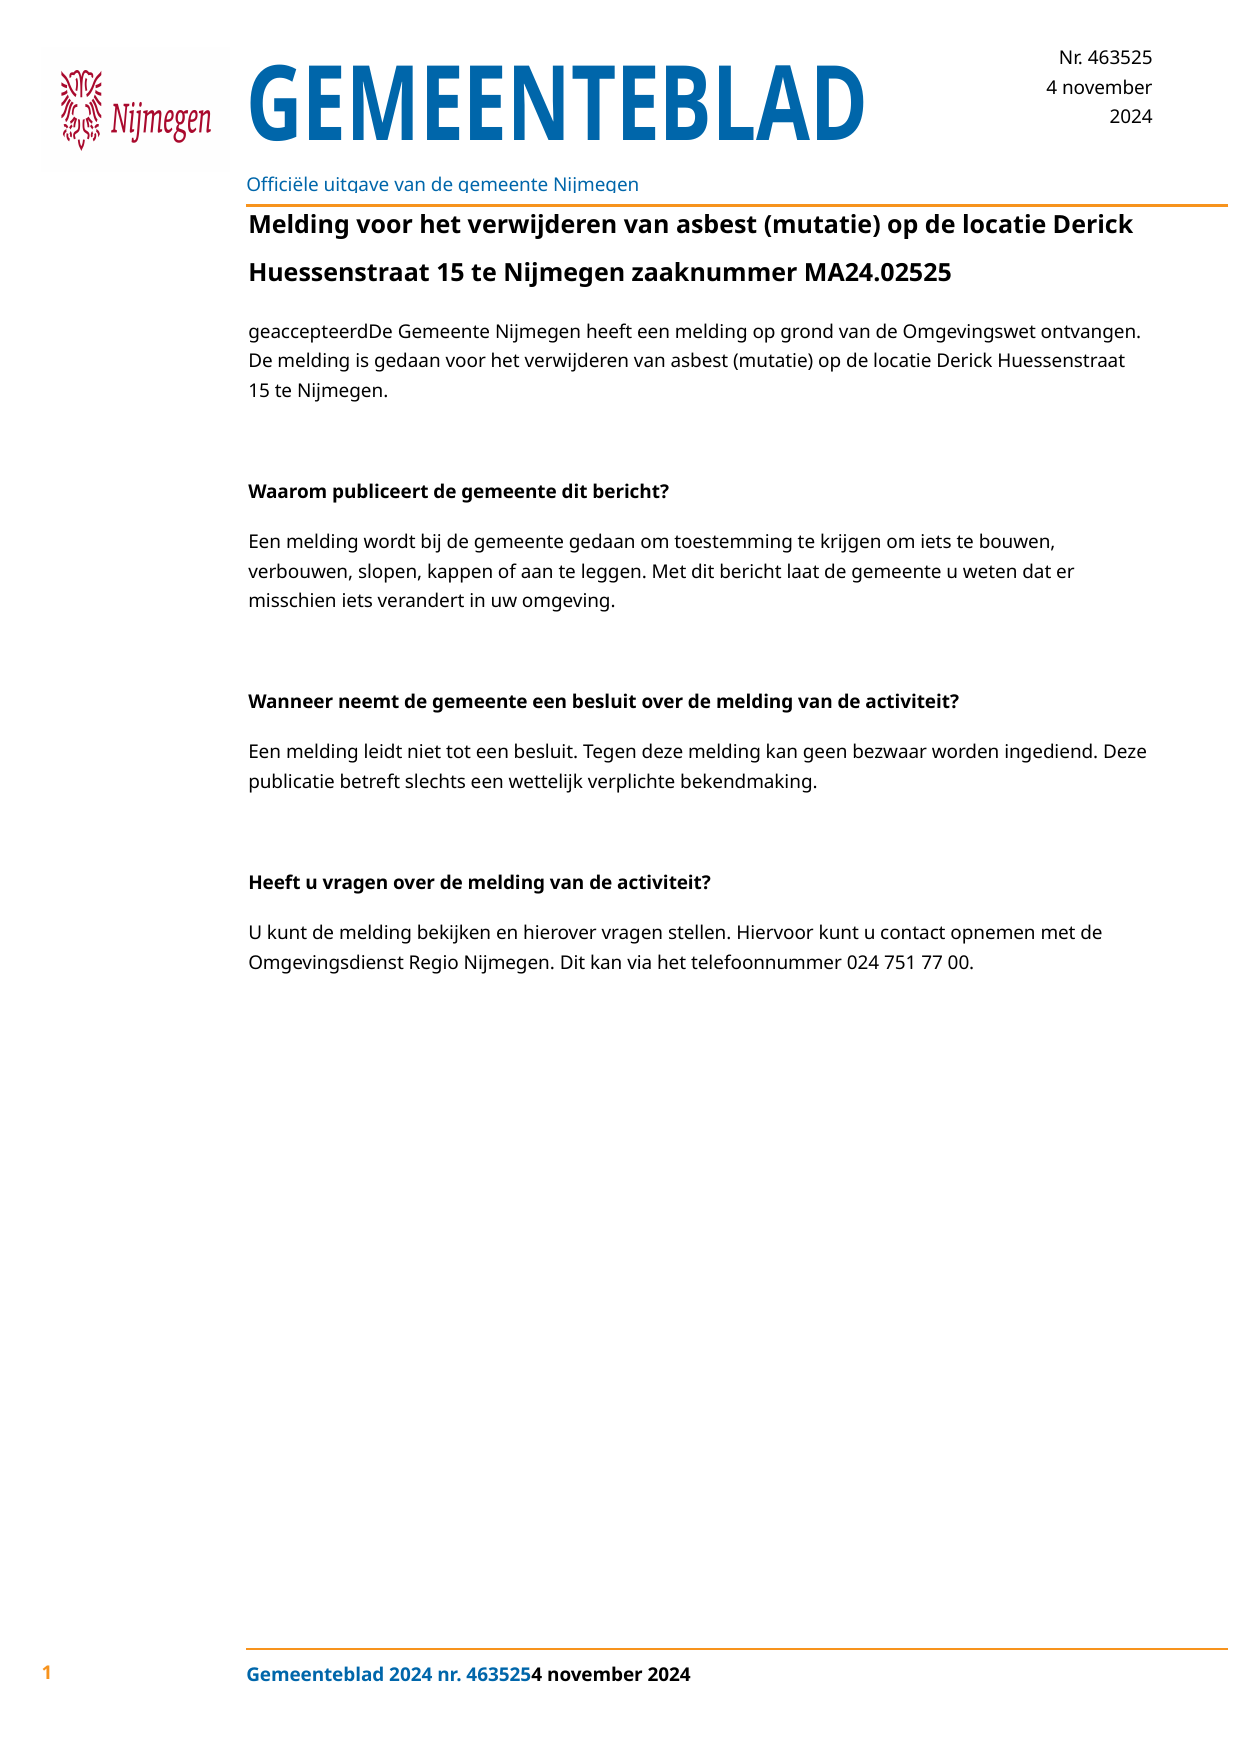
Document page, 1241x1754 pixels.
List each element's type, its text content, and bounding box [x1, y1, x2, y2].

text Waarom publiceert de gemeente dit bericht? [248, 478, 1152, 504]
text U kunt de melding bekijken en hierover vragen stellen. Hiervoor kunt u contact opnemen met de Omgevingsdienst Regio Nijmegen. Dit kan via het telefoonnummer 024 751 77 00. [248, 919, 1152, 975]
picture [41, 47, 231, 172]
text Een melding leidt niet tot een besluit. Tegen deze melding kan geen bezwaar worden ingediend. Deze publicatie betreft slechts een wettelijk verplichte bekendmaking. [248, 739, 1152, 794]
text Heeft u vragen over de melding van de activiteit? [248, 869, 1152, 895]
text Melding voor het verwijderen van asbest (mutatie) op de locatie Derick Huessenstraat 15 te Nijmegen zaaknummer MA24.02525 [248, 207, 1152, 288]
text geaccepteerdDe Gemeente Nijmegen heeft een melding op grond van de Omgevingswet ontvangen. De melding is gedaan voor het verwijderen van asbest (mutatie) op de locatie Derick Huessenstraat 15 te Nijmegen. [248, 318, 1152, 403]
text Wanneer neemt de gemeente een besluit over de melding van de activiteit? [248, 688, 1152, 714]
text Een melding wordt bij de gemeente gedaan om toestemming te krijgen om iets te bouwen, verbouwen, slopen, kappen of aan te leggen. Met dit bericht laat de gemeente u weten dat er misschien iets verandert in uw omgeving. [248, 528, 1152, 613]
